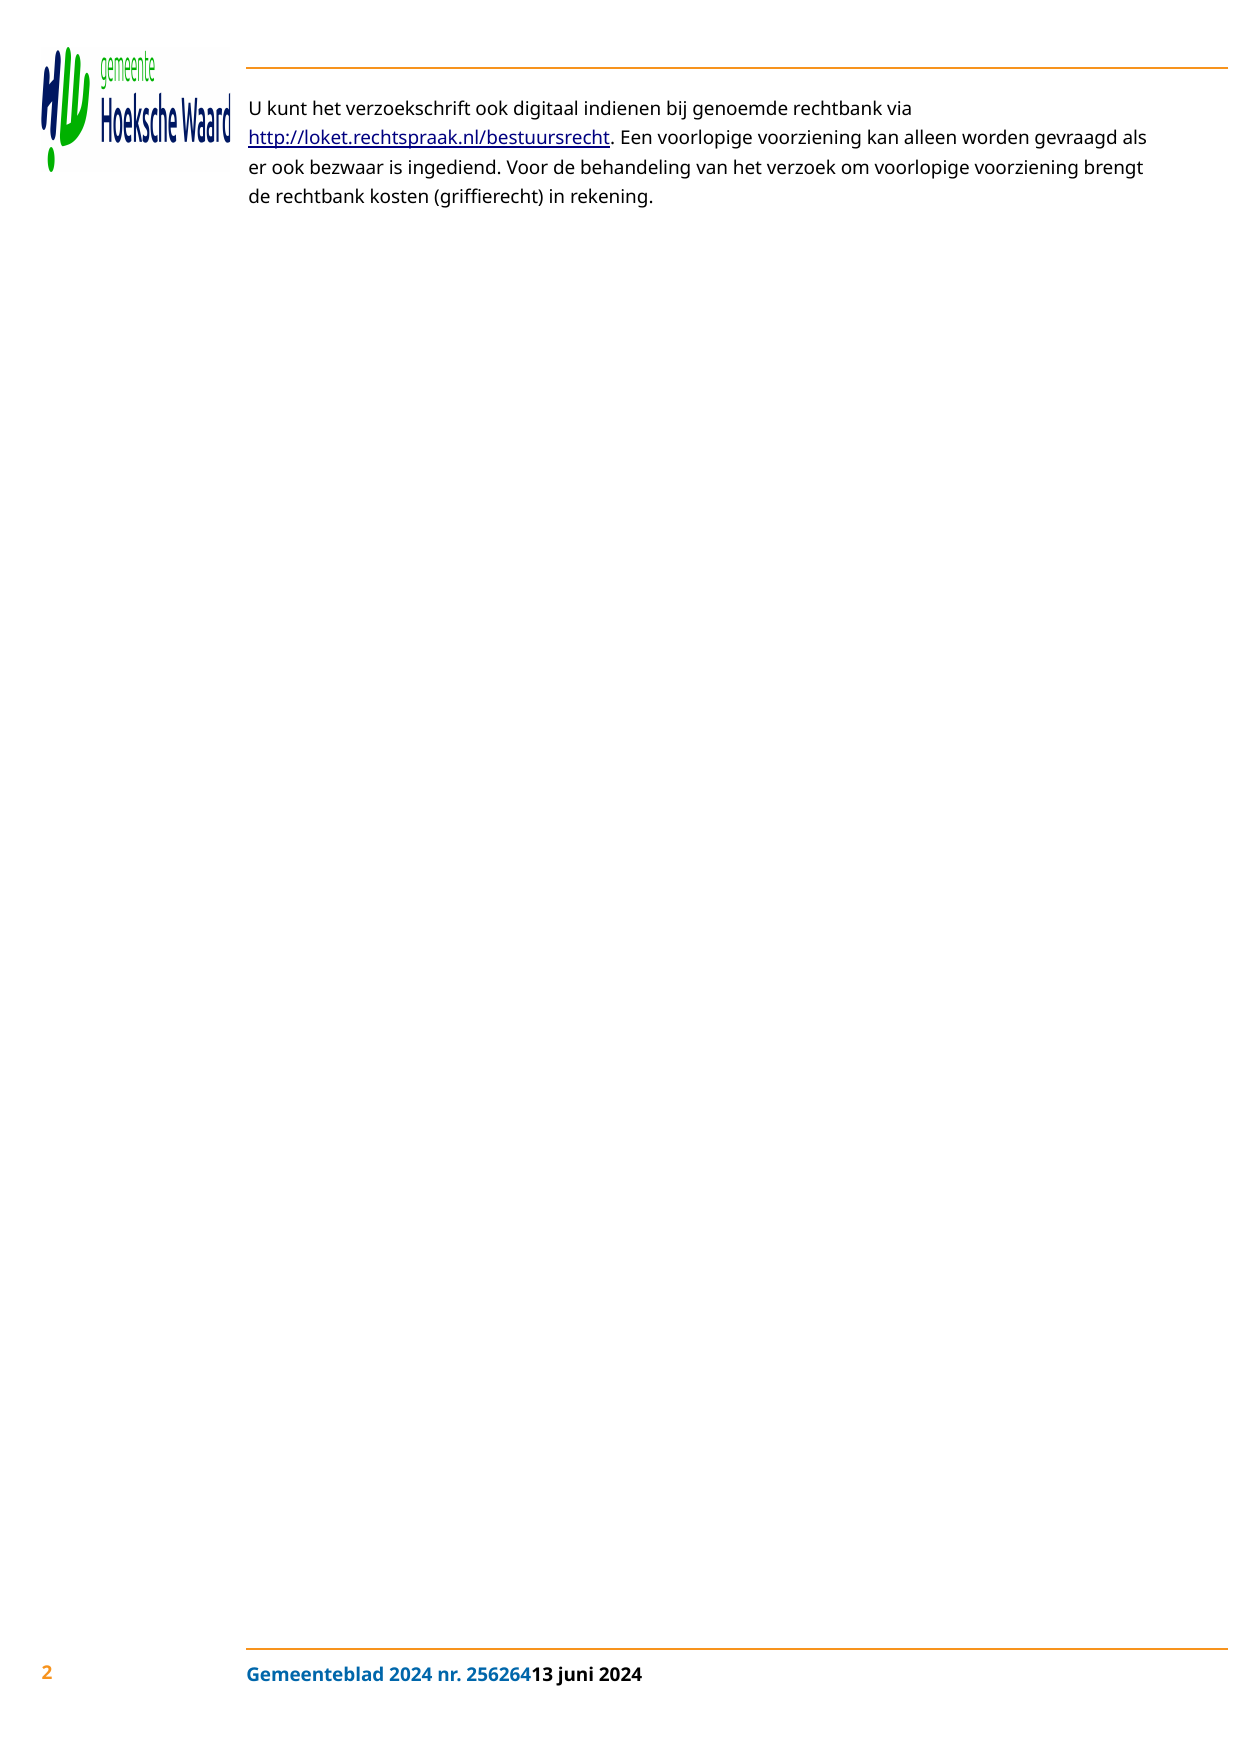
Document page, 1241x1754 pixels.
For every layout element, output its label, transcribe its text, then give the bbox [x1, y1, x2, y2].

text U kunt het verzoekschrift ook digitaal indienen bij genoemde rechtbank via http://loket.rechtspraak.nl/bestuursrecht. Een voorlopige voorziening kan alleen worden gevraagd als er ook bezwaar is ingediend. Voor de behandeling van het verzoek om voorlopige voorziening brengt de rechtbank kosten (griffierecht) in rekening. [248, 95, 1152, 209]
picture [41, 47, 231, 172]
